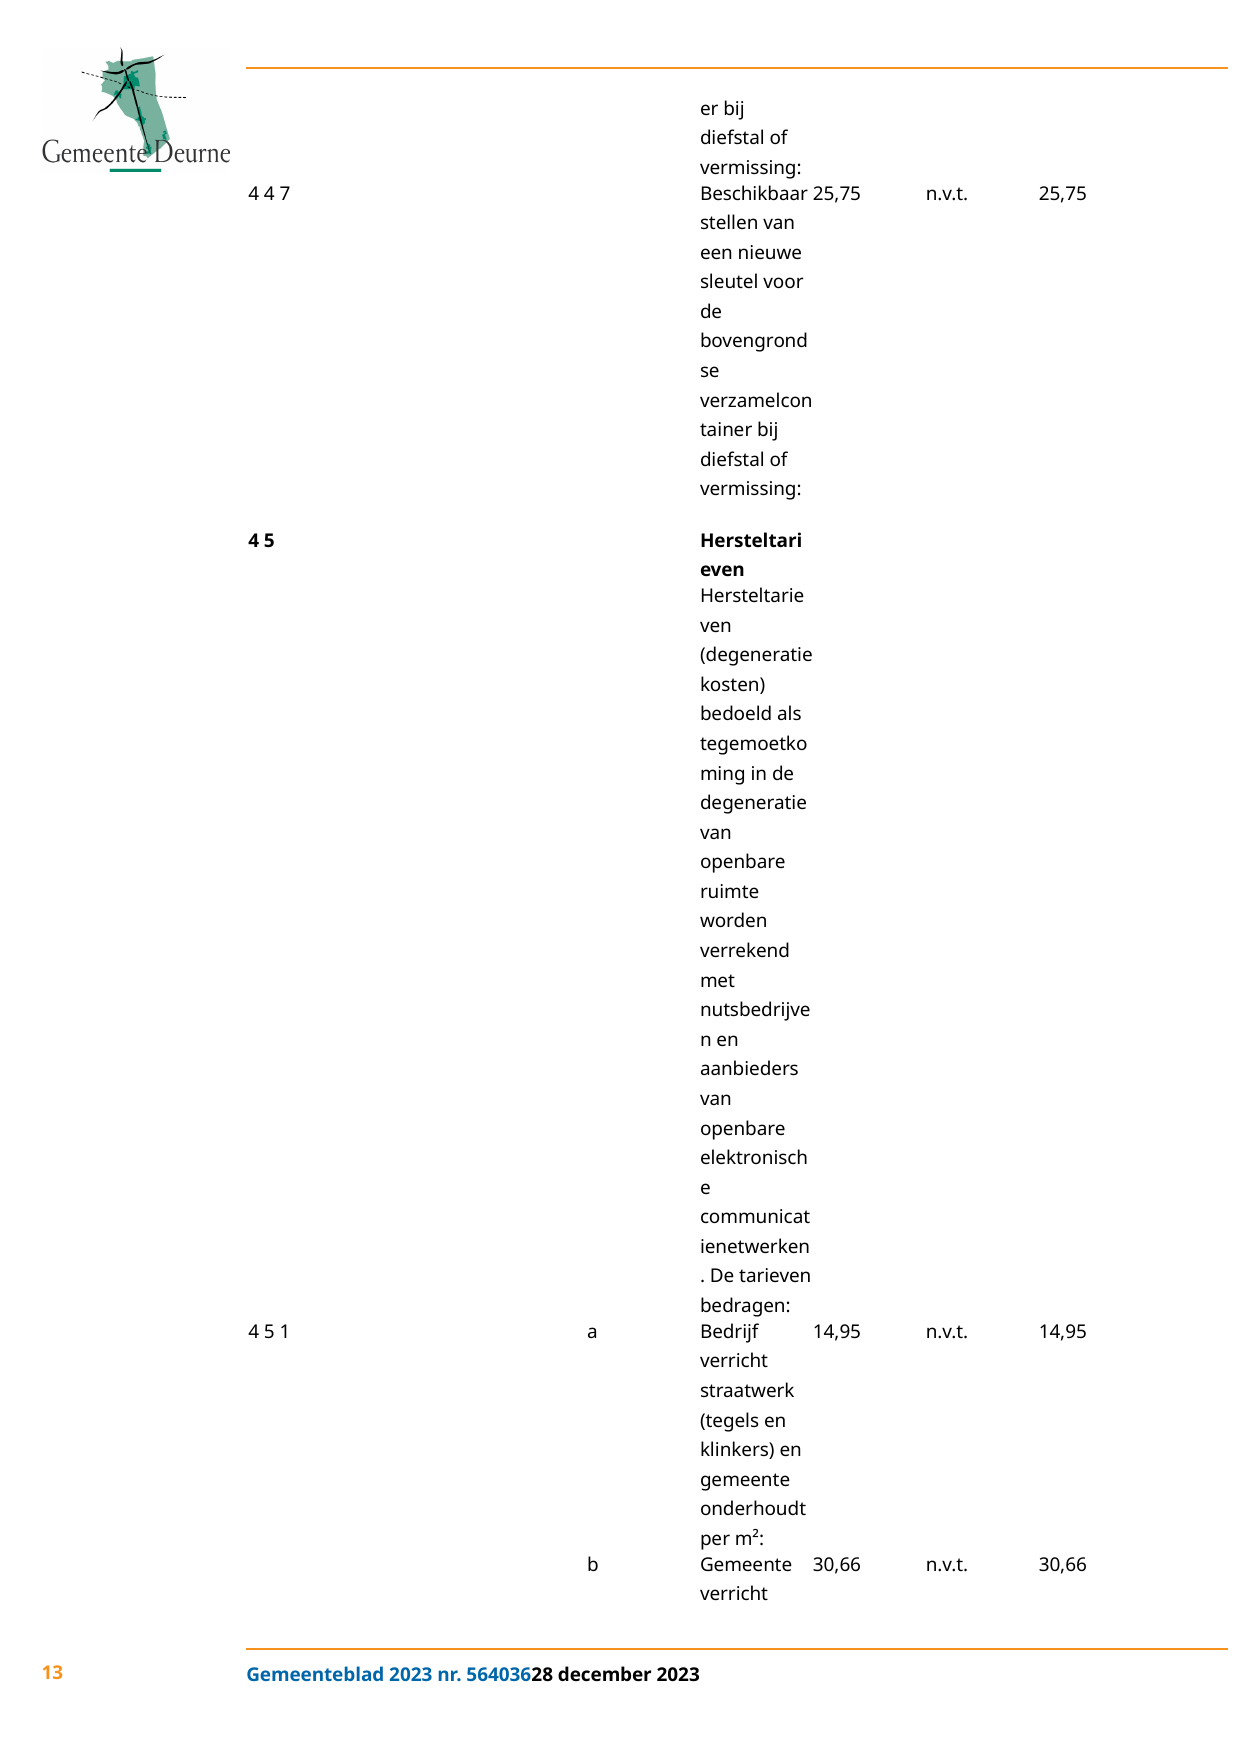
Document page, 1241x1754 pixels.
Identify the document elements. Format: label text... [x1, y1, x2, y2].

table_cell n.v.t. [926, 1551, 1038, 1606]
table_cell [1039, 527, 1152, 582]
table_cell n.v.t. [926, 1318, 1038, 1551]
table_cell [813, 527, 926, 582]
table_cell 4 5 [248, 527, 700, 582]
table_cell [813, 95, 926, 180]
table_cell 25,75 [813, 180, 926, 501]
table_cell [1039, 95, 1152, 180]
table_cell [1039, 501, 1152, 527]
table_cell Beschikbaar stellen van een nieuwe sleutel voor de bovengrondse verzamelcontainer bij diefstal of vermissing: [700, 180, 813, 501]
table_cell [248, 1551, 587, 1606]
table_cell Bedrijf verricht straatwerk (tegels en klinkers) en gemeente onderhoudt per m²: [700, 1318, 813, 1551]
table_cell 30,66 [1039, 1551, 1152, 1606]
table_cell 4 4 7 [248, 180, 700, 501]
table_cell [926, 527, 1038, 582]
table_cell Hersteltarieven (degeneratiekosten) bedoeld als tegemoetkoming in de degeneratie van openbare ruimte worden verrekend met nutsbedrijven en aanbieders van openbare elektronische communicatienetwerken. De tarieven bedragen: [700, 582, 813, 1318]
table_cell [813, 582, 926, 1318]
table_cell [813, 501, 926, 527]
table_cell n.v.t. [926, 180, 1038, 501]
table_cell [926, 95, 1038, 180]
picture [41, 47, 231, 172]
table_cell [248, 582, 700, 1318]
table_cell Gemeente verricht [700, 1551, 813, 1606]
table_cell a [587, 1318, 700, 1551]
table_cell [926, 582, 1038, 1318]
table_cell [248, 95, 700, 180]
table_cell 14,95 [1039, 1318, 1152, 1551]
table_cell [700, 501, 813, 527]
table_cell b [587, 1551, 700, 1606]
table_cell Hersteltarieven [700, 527, 813, 582]
table_cell [926, 501, 1038, 527]
table_cell [1039, 582, 1152, 1318]
table_cell 30,66 [813, 1551, 926, 1606]
table_cell er bij diefstal of vermissing: [700, 95, 813, 180]
table_cell 4 5 1 [248, 1318, 587, 1551]
table_cell 25,75 [1039, 180, 1152, 501]
table_cell 14,95 [813, 1318, 926, 1551]
table_cell [248, 501, 700, 527]
